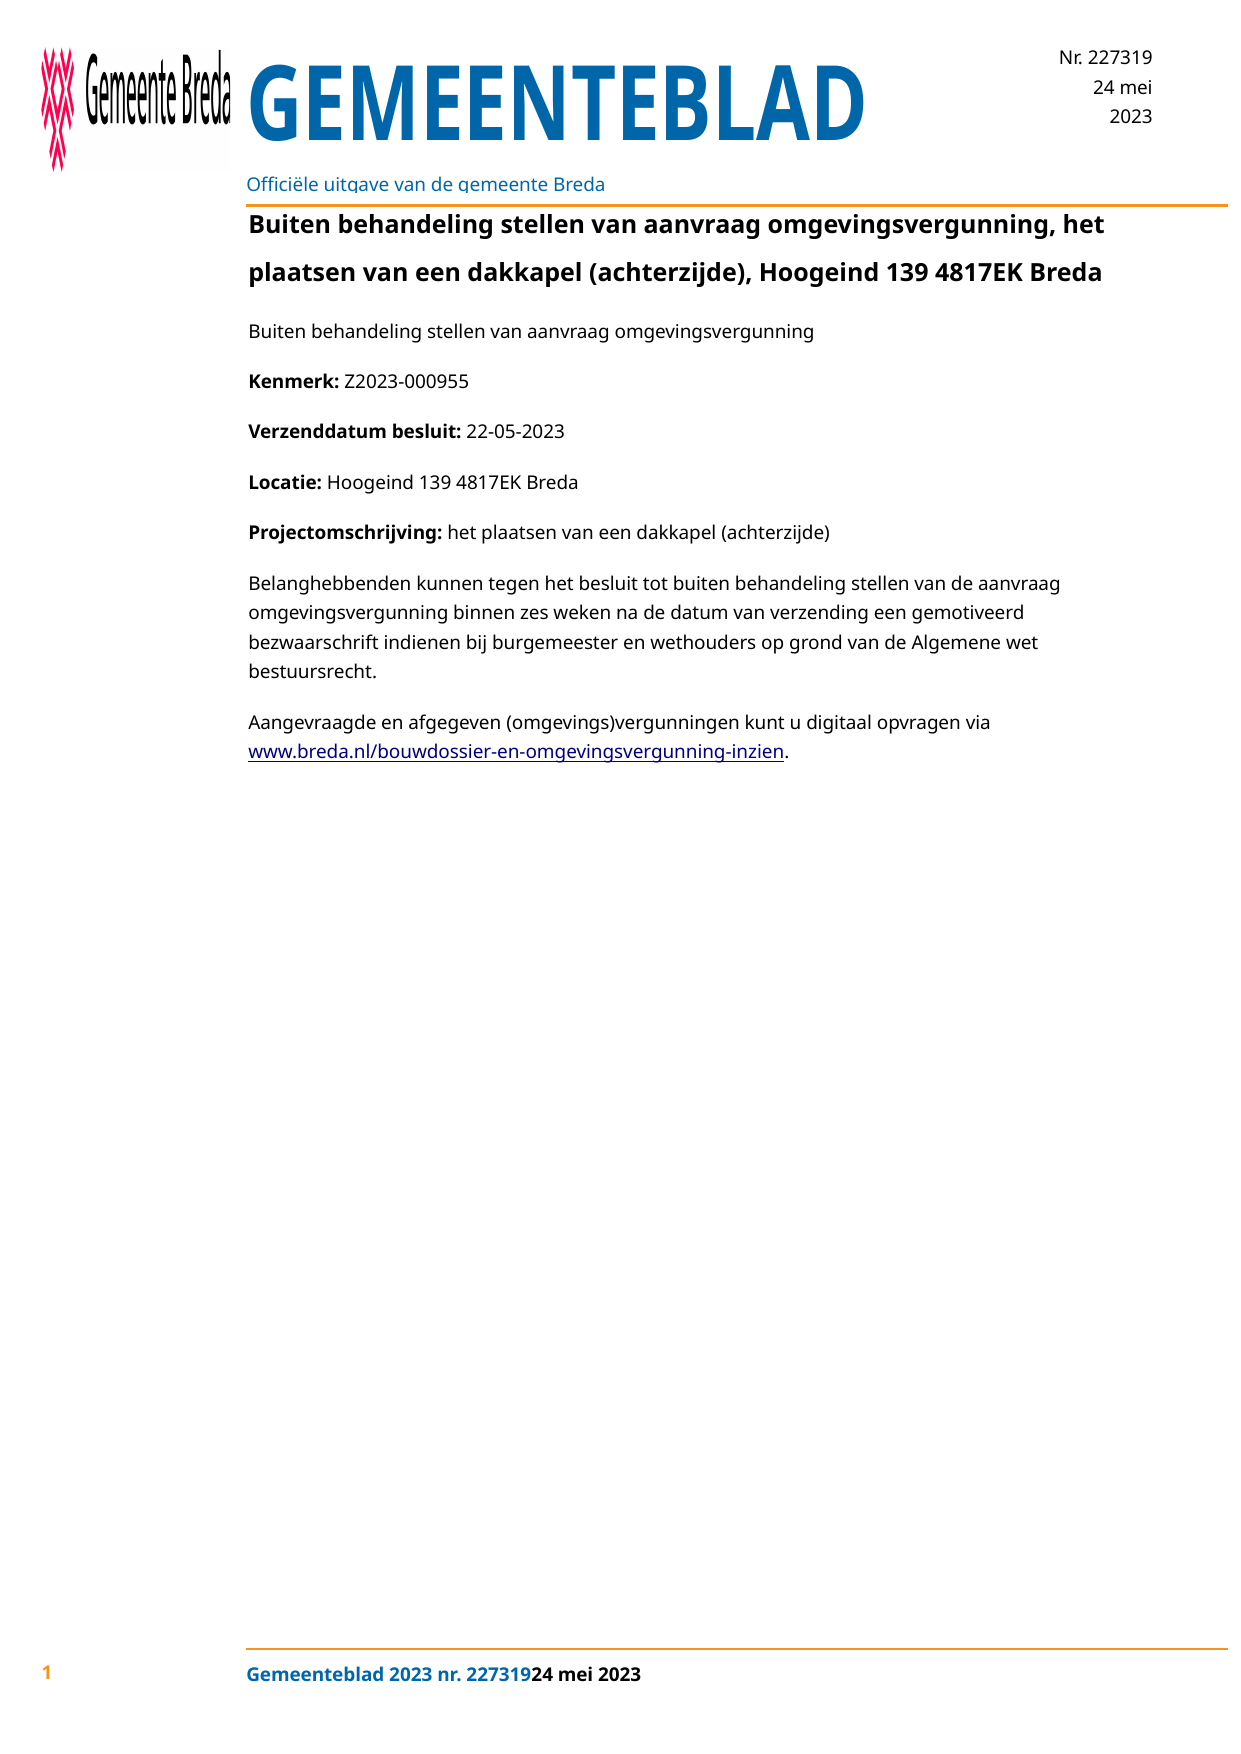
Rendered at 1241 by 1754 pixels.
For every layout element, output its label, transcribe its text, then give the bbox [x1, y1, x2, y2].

picture [41, 47, 231, 172]
text Kenmerk: Z2023-000955 [248, 368, 1152, 394]
text Aangevraagde en afgegeven (omgevings)vergunningen kunt u digitaal opvragen via www.breda.nl/bouwdossier-en-omgevingsvergunning-inzien. [248, 709, 1152, 764]
text Belanghebbenden kunnen tegen het besluit tot buiten behandeling stellen van de aanvraag omgevingsvergunning binnen zes weken na de datum van verzending een gemotiveerd bezwaarschrift indienen bij burgemeester en wethouders op grond van de Algemene wet bestuursrecht. [248, 570, 1152, 684]
text Buiten behandeling stellen van aanvraag omgevingsvergunning, het plaatsen van een dakkapel (achterzijde), Hoogeind 139 4817EK Breda [248, 207, 1152, 288]
text Verzenddatum besluit: 22-05-2023 [248, 419, 1152, 444]
text Locatie: Hoogeind 139 4817EK Breda [248, 469, 1152, 495]
text Projectomschrijving: het plaatsen van een dakkapel (achterzijde) [248, 519, 1152, 545]
text Buiten behandeling stellen van aanvraag omgevingsvergunning [248, 318, 1152, 344]
